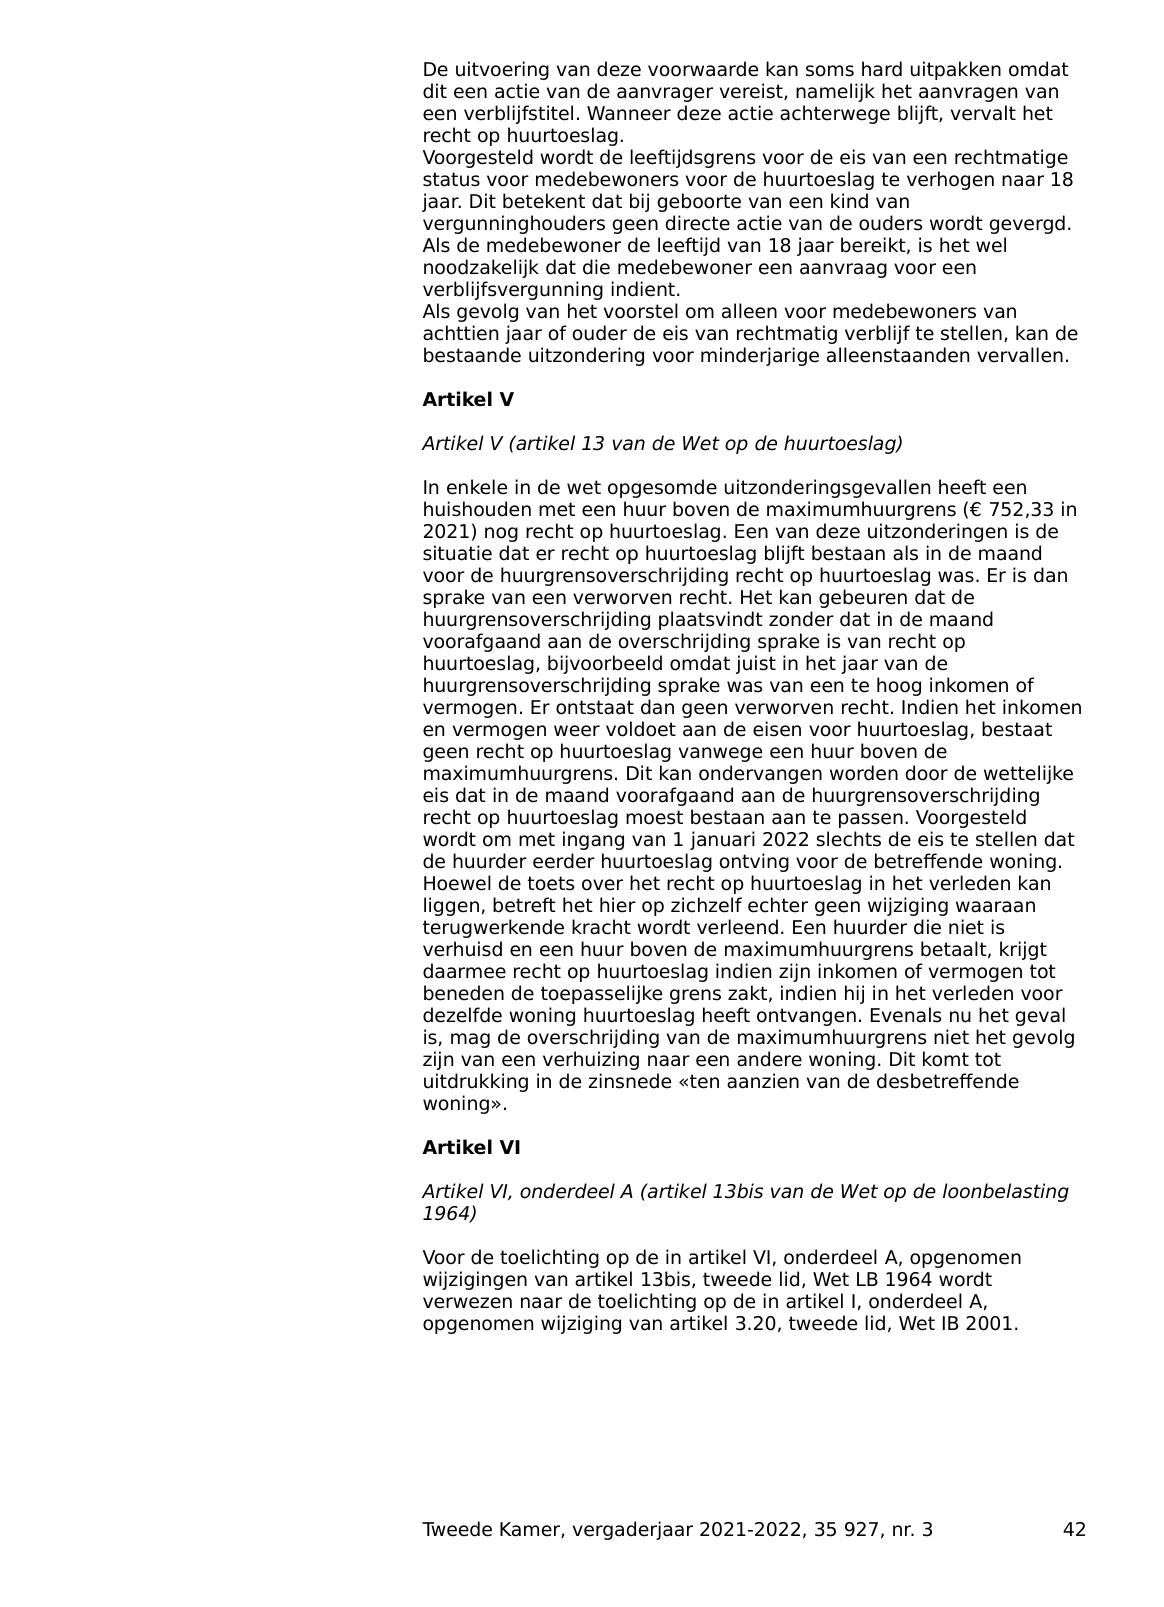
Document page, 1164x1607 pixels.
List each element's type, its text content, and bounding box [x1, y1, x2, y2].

subtitle Artikel VI [422, 1137, 1087, 1159]
text In enkele in de wet opgesomde uitzonderingsgevallen heeft een huishouden met een huur boven de maximumhuurgrens (€ 752,33 in 2021) nog recht op huurtoeslag. Een van deze uitzonderingen is de situatie dat er recht op huurtoeslag blijft bestaan als in de maand voor de huurgrensoverschrijding recht op huurtoeslag was. Er is dan sprake van een verworven recht. Het kan gebeuren dat de huurgrensoverschrijding plaatsvindt zonder dat in de maand voorafgaand aan de overschrijding sprake is van recht op huurtoeslag, bijvoorbeeld omdat juist in het jaar van de huurgrensoverschrijding sprake was van een te hoog inkomen of vermogen. Er ontstaat dan geen verworven recht. Indien het inkomen en vermogen weer voldoet aan de eisen voor huurtoeslag, bestaat geen recht op huurtoeslag vanwege een huur boven de maximumhuurgrens. Dit kan ondervangen worden door de wettelijke eis dat in de maand voorafgaand aan de huurgrensoverschrijding recht op huurtoeslag moest bestaan aan te passen. Voorgesteld wordt om met ingang van 1 januari 2022 slechts de eis te stellen dat de huurder eerder huurtoeslag ontving voor de betreffende woning. Hoewel de toets over het recht op huurtoeslag in het verleden kan liggen, betreft het hier op zichzelf echter geen wijziging waaraan terugwerkende kracht wordt verleend. Een huurder die niet is verhuisd en een huur boven de maximumhuurgrens betaalt, krijgt daarmee recht op huurtoeslag indien zijn inkomen of vermogen tot beneden de toepasselijke grens zakt, indien hij in het verleden voor dezelfde woning huurtoeslag heeft ontvangen. Evenals nu het geval is, mag de overschrijding van de maximumhuurgrens niet het gevolg zijn van een verhuizing naar een andere woning. Dit komt tot uitdrukking in de zinsnede «ten aanzien van de desbetreffende woning». [422, 477, 1087, 1115]
text De uitvoering van deze voorwaarde kan soms hard uitpakken omdat dit een actie van de aanvrager vereist, namelijk het aanvragen van een verblijfstitel. Wanneer deze actie achterwege blijft, vervalt het recht op huurtoeslag. [422, 59, 1087, 147]
subtitle Artikel V [422, 389, 1087, 411]
text Voor de toelichting op de in artikel VI, onderdeel A, opgenomen wijzigingen van artikel 13bis, tweede lid, Wet LB 1964 wordt verwezen naar de toelichting op de in artikel I, onderdeel A, opgenomen wijziging van artikel 3.20, tweede lid, Wet IB 2001. [422, 1247, 1087, 1335]
subtitle Artikel V (artikel 13 van de Wet op de huurtoeslag) [422, 433, 1087, 455]
subtitle Artikel VI, onderdeel A (artikel 13bis van de Wet op de loonbelasting 1964) [422, 1181, 1087, 1225]
text Voorgesteld wordt de leeftijdsgrens voor de eis van een rechtmatige status voor medebewoners voor de huurtoeslag te verhogen naar 18 jaar. Dit betekent dat bij geboorte van een kind van vergunninghouders geen directe actie van de ouders wordt gevergd. Als de medebewoner de leeftijd van 18 jaar bereikt, is het wel noodzakelijk dat die medebewoner een aanvraag voor een verblijfsvergunning indient. [422, 147, 1087, 301]
text Als gevolg van het voorstel om alleen voor medebewoners van achttien jaar of ouder de eis van rechtmatig verblijf te stellen, kan de bestaande uitzondering voor minderjarige alleenstaanden vervallen. [422, 301, 1087, 367]
